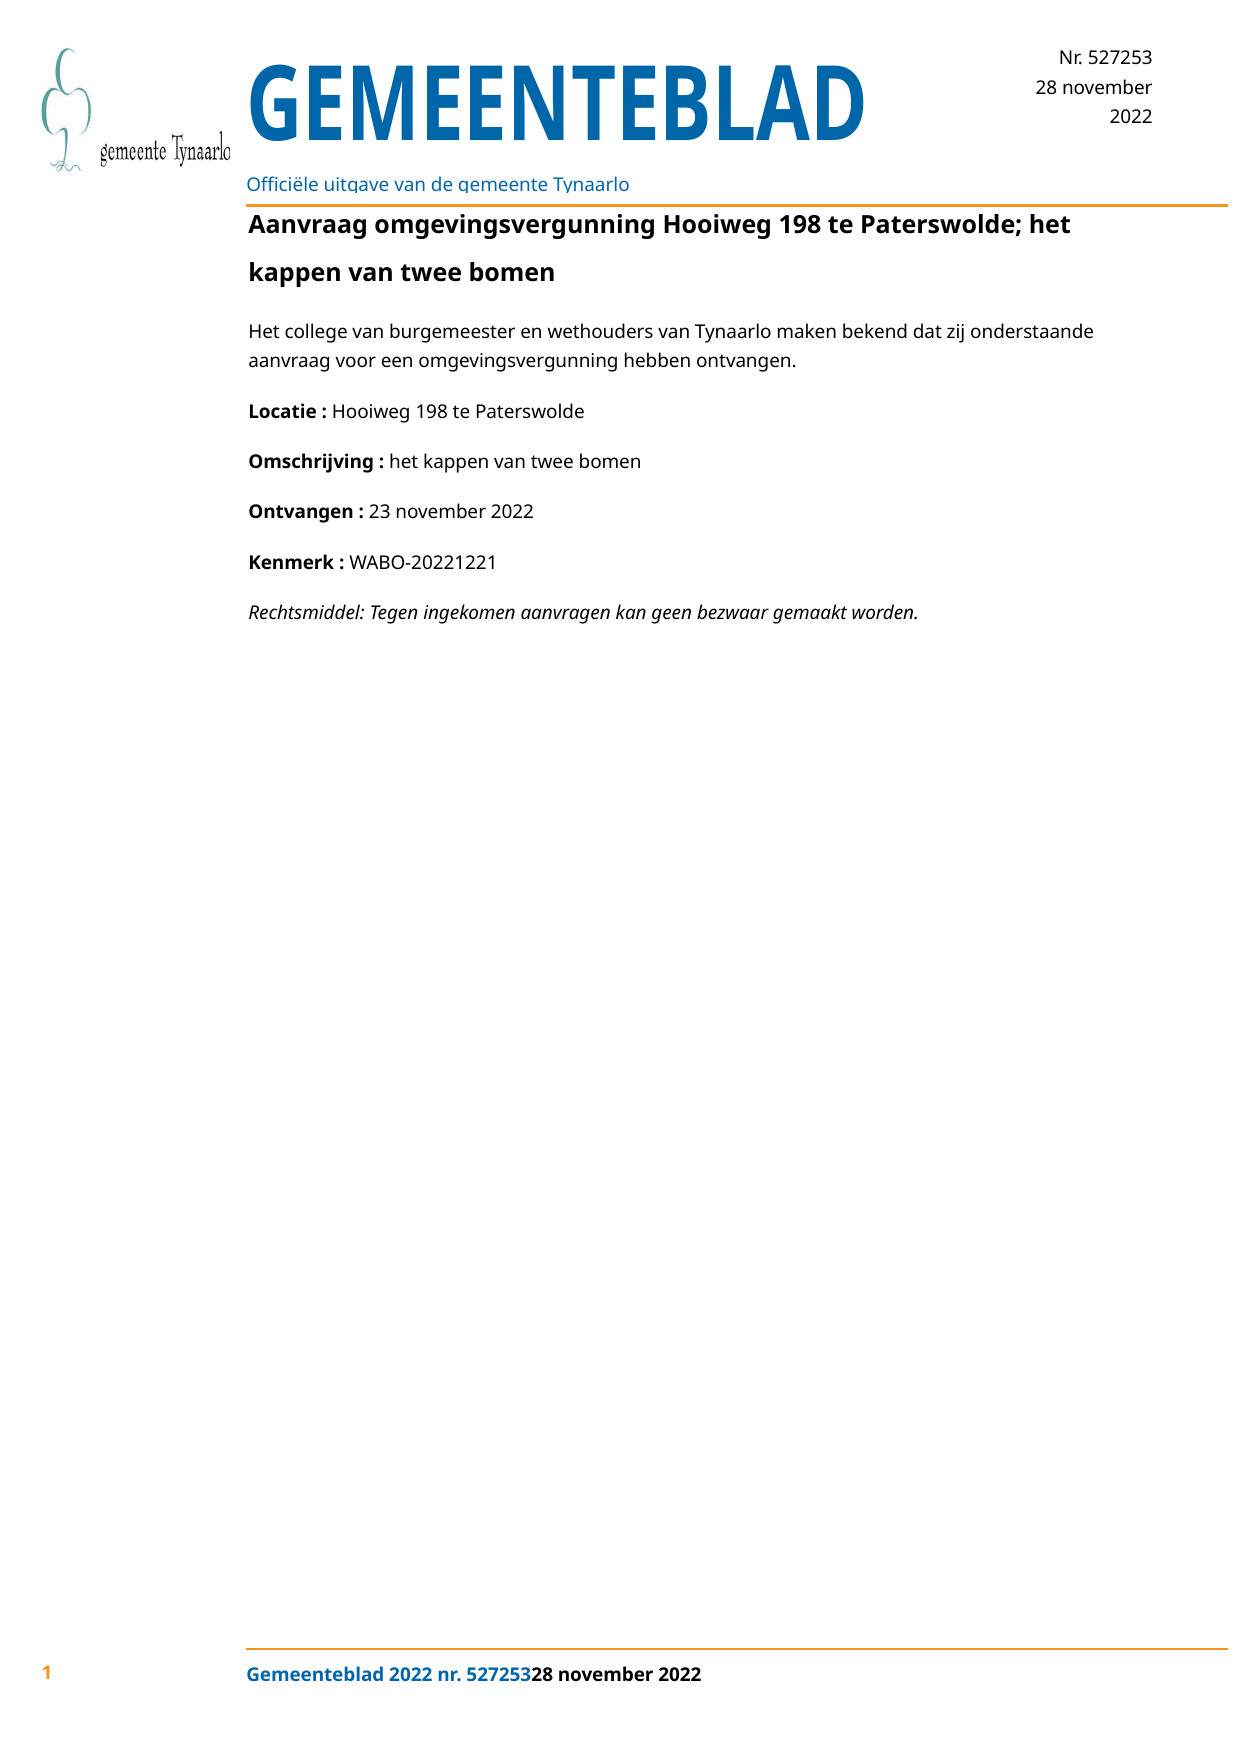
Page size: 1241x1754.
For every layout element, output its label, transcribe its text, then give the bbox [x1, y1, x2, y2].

text Het college van burgemeester en wethouders van Tynaarlo maken bekend dat zij onderstaande aanvraag voor een omgevingsvergunning hebben ontvangen. [248, 318, 1152, 373]
text Aanvraag omgevingsvergunning Hooiweg 198 te Paterswolde; het kappen van twee bomen [248, 207, 1152, 288]
picture [41, 47, 231, 172]
text Kenmerk : WABO-20221221 [248, 549, 1152, 575]
text Locatie : Hooiweg 198 te Paterswolde [248, 398, 1152, 424]
text Rechtsmiddel: Tegen ingekomen aanvragen kan geen bezwaar gemaakt worden. [248, 599, 1152, 625]
text Omschrijving : het kappen van twee bomen [248, 448, 1152, 474]
text Ontvangen : 23 november 2022 [248, 499, 1152, 524]
